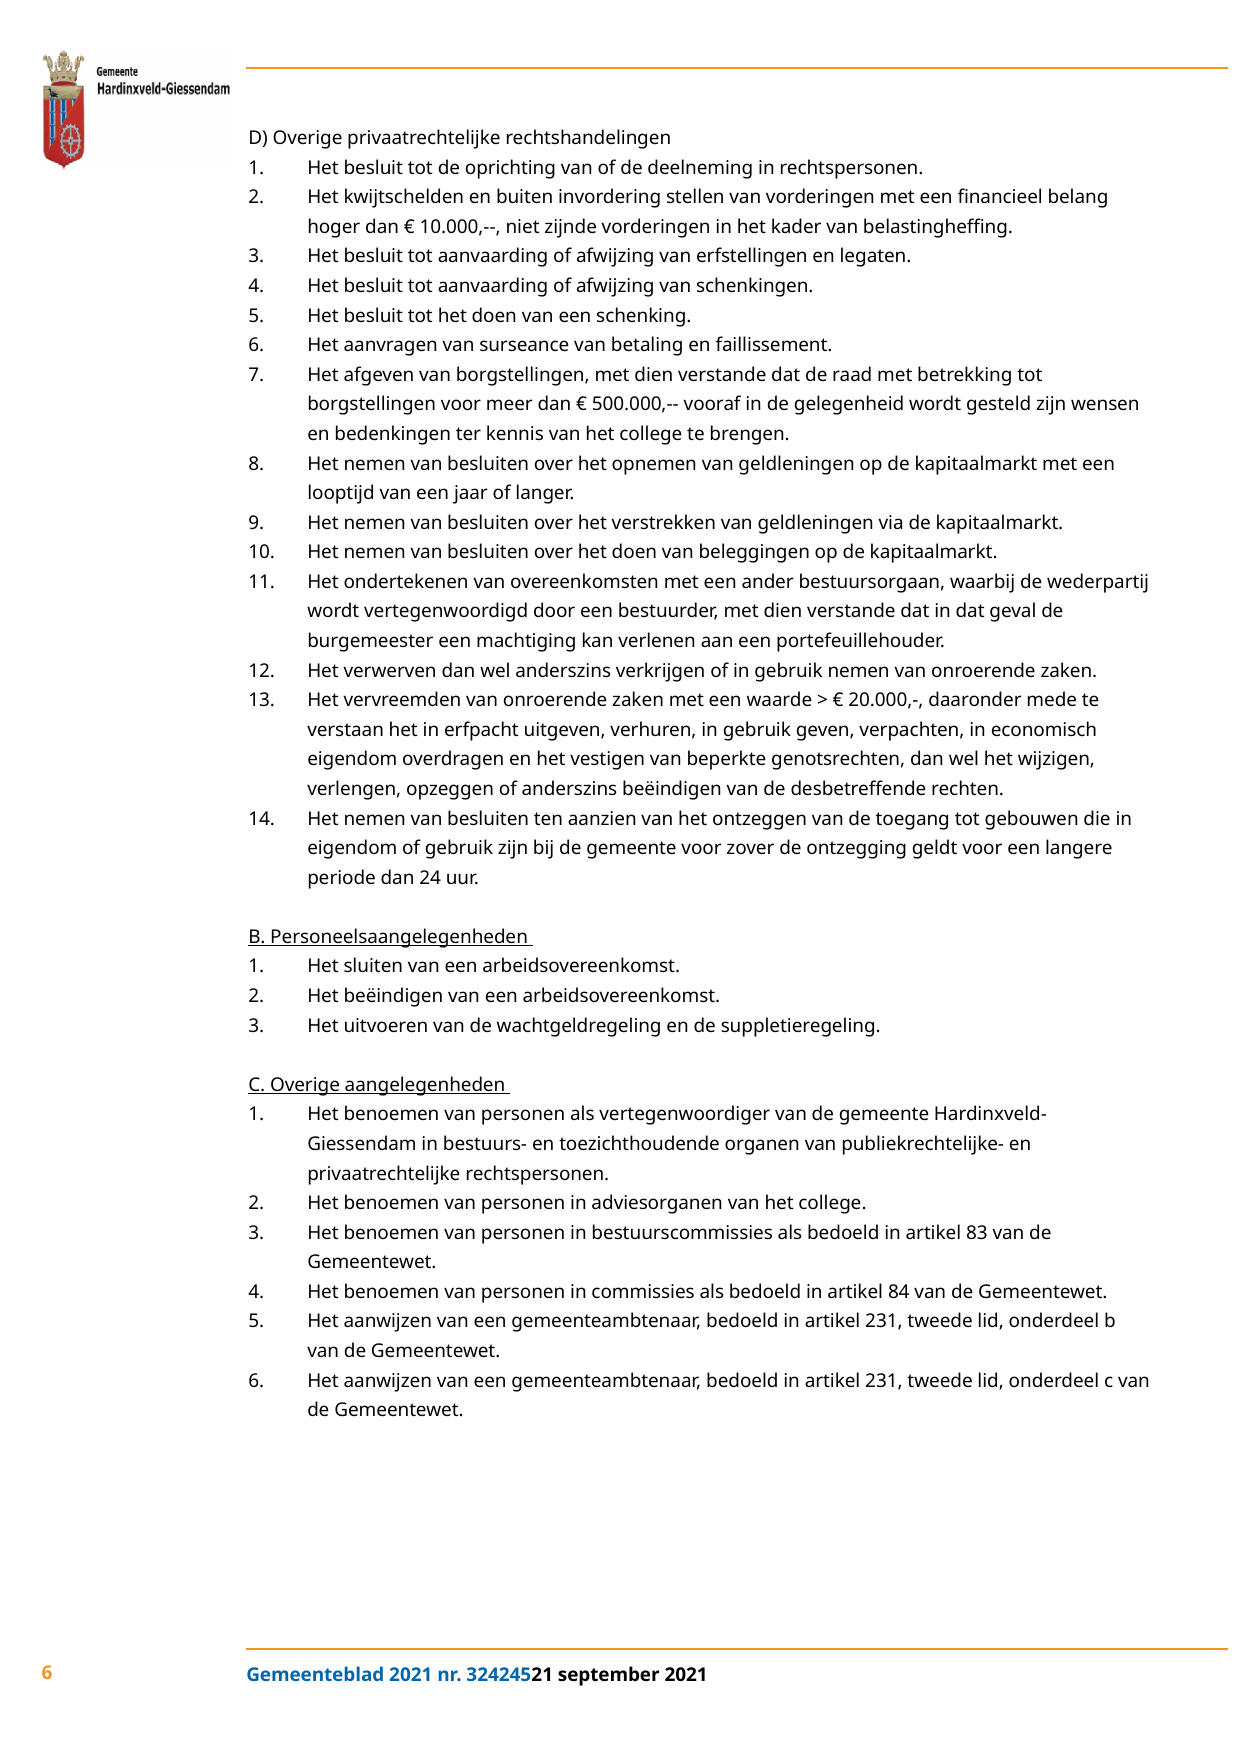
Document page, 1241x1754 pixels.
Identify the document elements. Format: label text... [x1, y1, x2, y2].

picture [41, 47, 231, 172]
list Het besluit tot de oprichting van of de deelneming in rechtspersonen. [248, 154, 1152, 180]
list Het aanvragen van surseance van betaling en faillissement. [248, 331, 1152, 357]
list Het uitvoeren van de wachtgeldregeling en de suppletieregeling. [248, 1012, 1152, 1038]
list Het aanwijzen van een gemeenteambtenaar, bedoeld in artikel 231, tweede lid, onderdeel b van de Gemeentewet. [248, 1308, 1152, 1363]
list Het benoemen van personen in adviesorganen van het college. [248, 1189, 1152, 1215]
list Het aanwijzen van een gemeenteambtenaar, bedoeld in artikel 231, tweede lid, onderdeel c van de Gemeentewet. [248, 1367, 1152, 1422]
list Het nemen van besluiten over het verstrekken van geldleningen via de kapitaalmarkt. [248, 509, 1152, 535]
list Het ondertekenen van overeenkomsten met een ander bestuursorgaan, waarbij de wederpartij wordt vertegenwoordigd door een bestuurder, met dien verstande dat in dat geval de burgemeester een machtiging kan verlenen aan een portefeuillehouder. [248, 568, 1152, 653]
list Het benoemen van personen in bestuurscommissies als bedoeld in artikel 83 van de Gemeentewet. [248, 1219, 1152, 1274]
list Het benoemen van personen in commissies als bedoeld in artikel 84 van de Gemeentewet. [248, 1278, 1152, 1304]
list Het benoemen van personen als vertegenwoordiger van de gemeente Hardinxveld-Giessendam in bestuurs- en toezichthoudende organen van publiekrechtelijke- en privaatrechtelijke rechtspersonen. [248, 1101, 1152, 1186]
list Het nemen van besluiten ten aanzien van het ontzeggen van de toegang tot gebouwen die in eigendom of gebruik zijn bij de gemeente voor zover de ontzegging geldt voor een langere periode dan 24 uur. [248, 805, 1152, 890]
list Het kwijtschelden en buiten invordering stellen van vorderingen met een financieel belang hoger dan € 10.000,--, niet zijnde vorderingen in het kader van belastingheffing. [248, 183, 1152, 239]
list Het besluit tot aanvaarding of afwijzing van erfstellingen en legaten. [248, 243, 1152, 268]
list Het sluiten van een arbeidsovereenkomst. [248, 953, 1152, 978]
list Het beëindigen van een arbeidsovereenkomst. [248, 982, 1152, 1008]
list Het vervreemden van onroerende zaken met een waarde > € 20.000,-, daaronder mede te verstaan het in erfpacht uitgeven, verhuren, in gebruik geven, verpachten, in economisch eigendom overdragen en het vestigen van beperkte genotsrechten, dan wel het wijzigen, verlengen, opzeggen of anderszins beëindigen van de desbetreffende rechten. [248, 686, 1152, 801]
list Het nemen van besluiten over het doen van beleggingen op de kapitaalmarkt. [248, 538, 1152, 564]
list Het nemen van besluiten over het opnemen van geldleningen op de kapitaalmarkt met een looptijd van een jaar of langer. [248, 450, 1152, 505]
list Het afgeven van borgstellingen, met dien verstande dat de raad met betrekking tot borgstellingen voor meer dan € 500.000,-- vooraf in de gelegenheid wordt gesteld zijn wensen en bedenkingen ter kennis van het college te brengen. [248, 361, 1152, 446]
text C. Overige aangelegenheden [248, 1071, 1152, 1097]
text D) Overige privaatrechtelijke rechtshandelingen [248, 124, 1152, 150]
text B. Personeelsaangelegenheden [248, 923, 1152, 949]
list Het verwerven dan wel anderszins verkrijgen of in gebruik nemen van onroerende zaken. [248, 657, 1152, 683]
list Het besluit tot aanvaarding of afwijzing van schenkingen. [248, 272, 1152, 298]
list Het besluit tot het doen van een schenking. [248, 302, 1152, 328]
